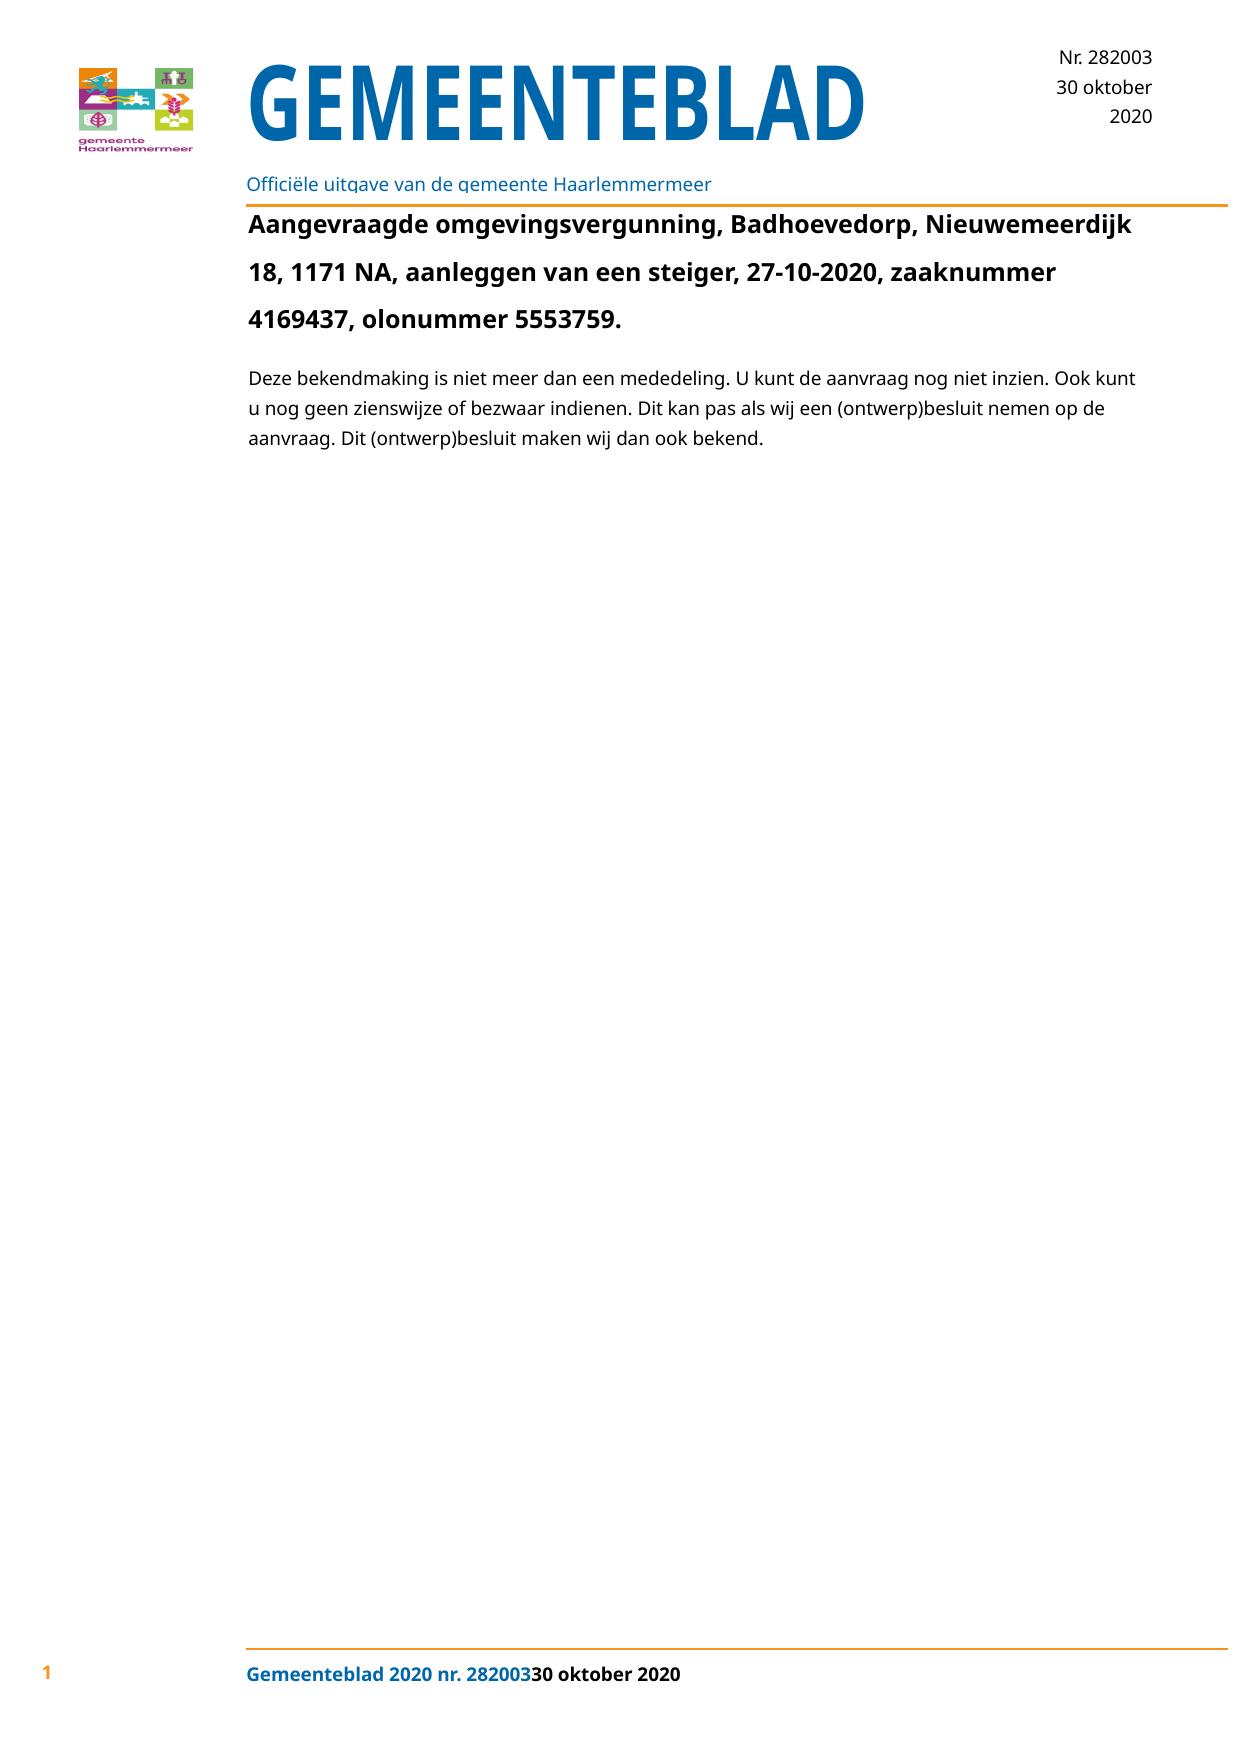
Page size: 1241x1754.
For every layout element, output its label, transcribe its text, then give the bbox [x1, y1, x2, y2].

text Deze bekendmaking is niet meer dan een mededeling. U kunt de aanvraag nog niet inzien. Ook kunt u nog geen zienswijze of bezwaar indienen. Dit kan pas als wij een (ontwerp)besluit nemen op de aanvraag. Dit (ontwerp)besluit maken wij dan ook bekend. [248, 366, 1152, 450]
picture [41, 47, 231, 172]
text Aangevraagde omgevingsvergunning, Badhoevedorp, Nieuwemeerdijk 18, 1171 NA, aanleggen van een steiger, 27-10-2020, zaaknummer 4169437, olonummer 5553759. [248, 207, 1152, 336]
